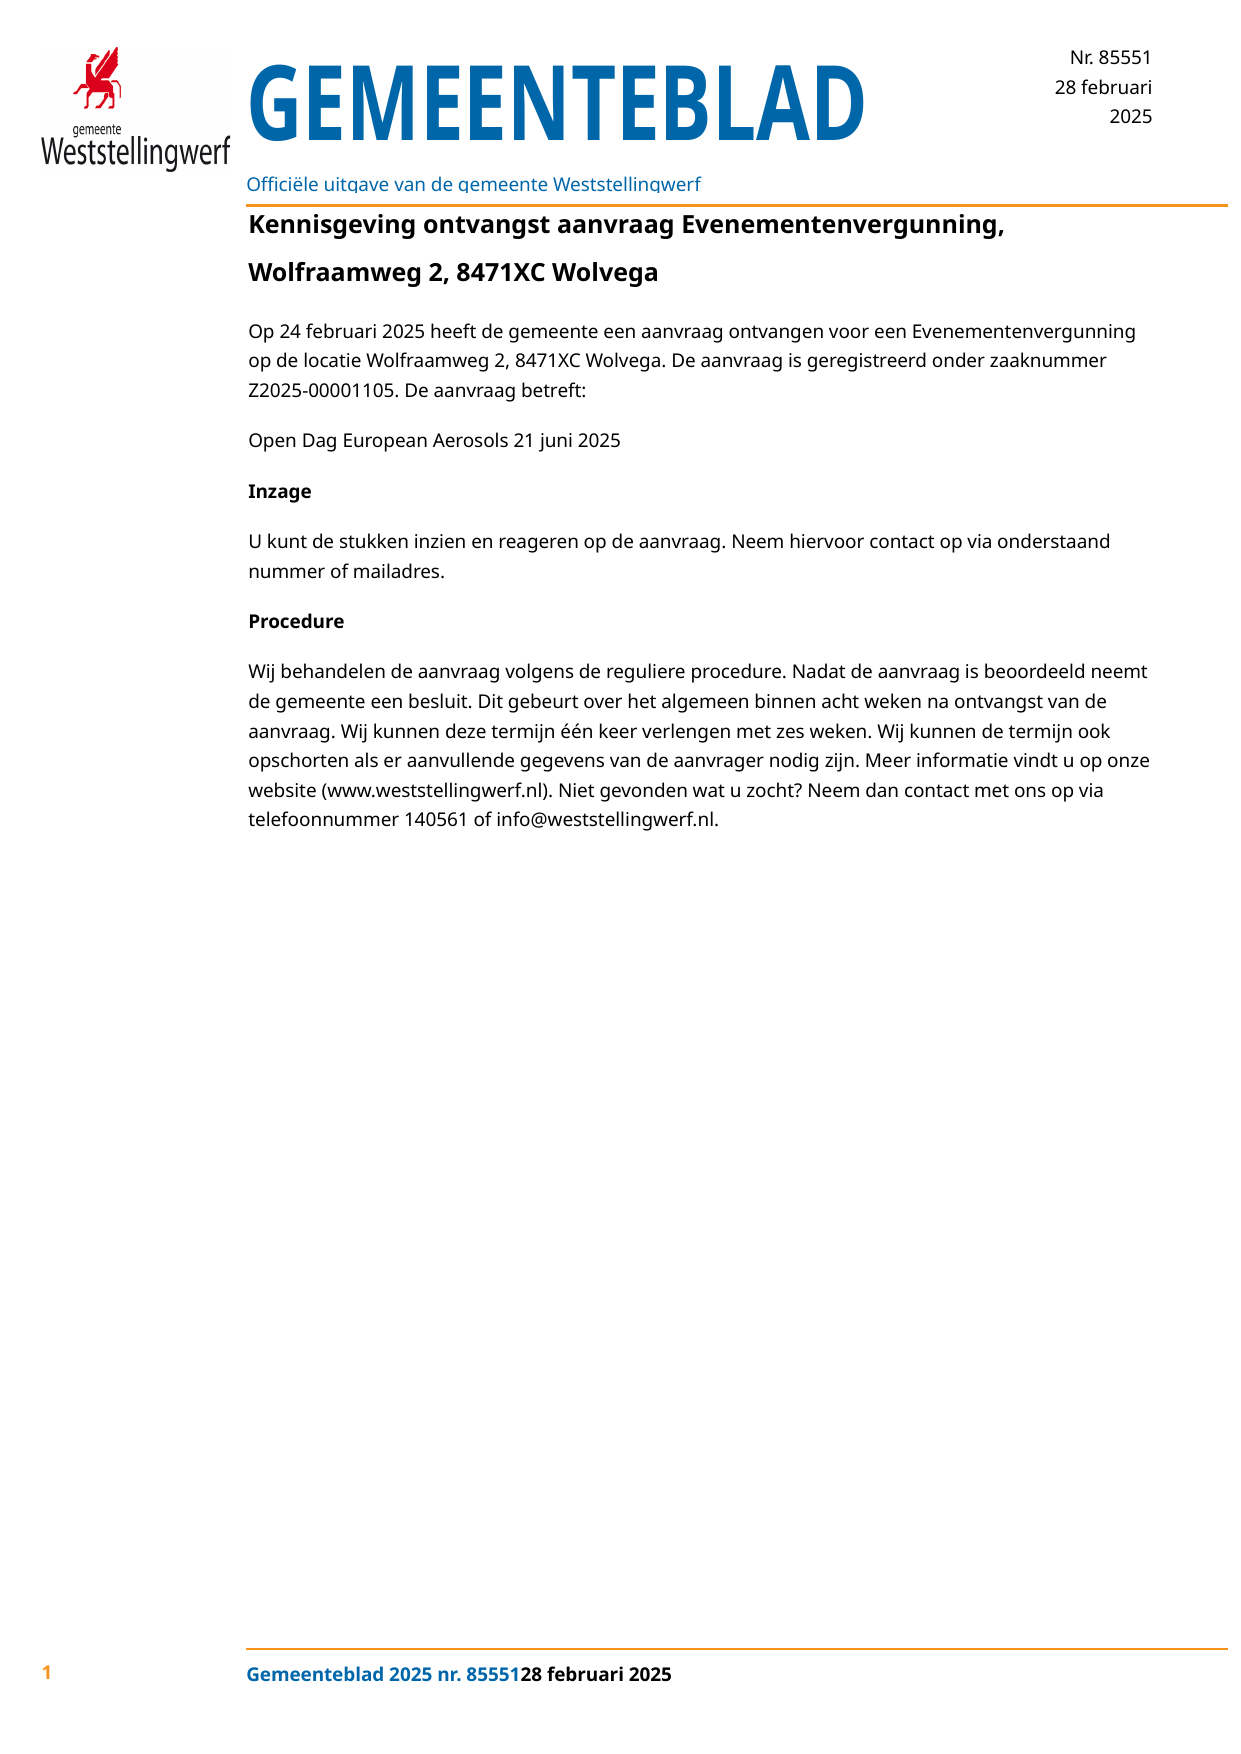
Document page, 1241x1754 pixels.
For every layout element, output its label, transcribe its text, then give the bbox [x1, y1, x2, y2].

text Inzage [248, 478, 1152, 504]
text Open Dag European Aerosols 21 juni 2025 [248, 427, 1152, 453]
text U kunt de stukken inzien en reageren op de aanvraag. Neem hiervoor contact op via onderstaand nummer of mailadres. [248, 528, 1152, 584]
picture [41, 47, 231, 172]
text Wij behandelen de aanvraag volgens de reguliere procedure. Nadat de aanvraag is beoordeeld neemt de gemeente een besluit. Dit gebeurt over het algemeen binnen acht weken na ontvangst van de aanvraag. Wij kunnen deze termijn één keer verlengen met zes weken. Wij kunnen de termijn ook opschorten als er aanvullende gegevens van de aanvrager nodig zijn. Meer informatie vindt u op onze website (www.weststellingwerf.nl). Niet gevonden wat u zocht? Neem dan contact met ons op via telefoonnummer 140561 of info@weststellingwerf.nl. [248, 659, 1152, 832]
text Kennisgeving ontvangst aanvraag Evenementenvergunning, Wolfraamweg 2, 8471XC Wolvega [248, 207, 1152, 288]
text Op 24 februari 2025 heeft de gemeente een aanvraag ontvangen voor een Evenementenvergunning op de locatie Wolfraamweg 2, 8471XC Wolvega. De aanvraag is geregistreerd onder zaaknummer Z2025-00001105. De aanvraag betreft: [248, 318, 1152, 403]
text Procedure [248, 608, 1152, 634]
